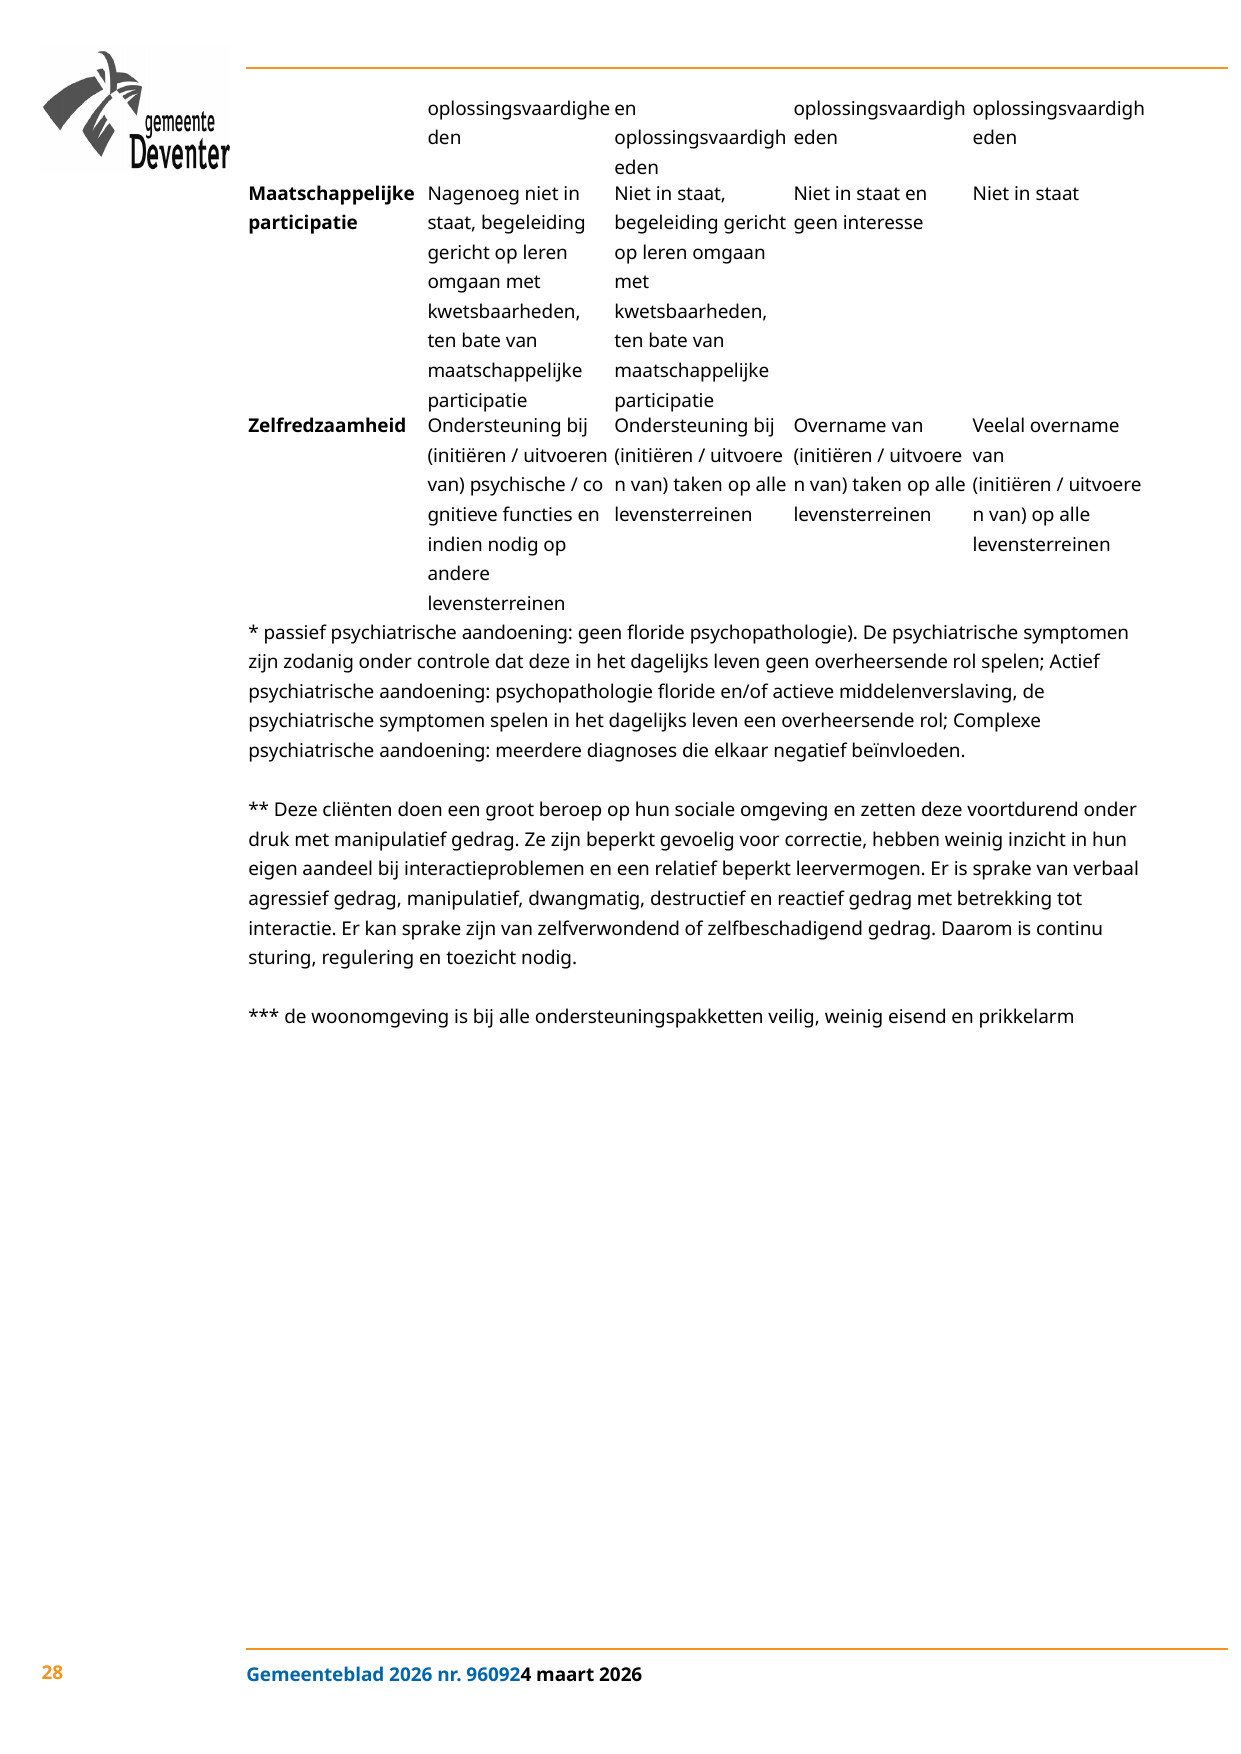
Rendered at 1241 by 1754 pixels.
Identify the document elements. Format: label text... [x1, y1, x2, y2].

table_cell oplossingsvaardigheden [973, 95, 1152, 180]
table_cell Maatschappelijke participatie [248, 180, 427, 412]
table_cell Ondersteuning bij (initiëren / uitvoeren van) psychische / cognitieve functies en indien nodig op andere levensterreinen [427, 413, 614, 616]
table_cell [248, 95, 427, 180]
table_cell oplossingsvaardigheden [793, 95, 972, 180]
table_cell Overname van (initiëren / uitvoeren van) taken op alle levensterreinen [793, 413, 972, 616]
table_cell Niet in staat en geen interesse [793, 180, 972, 412]
text ** Deze cliënten doen een groot beroep op hun sociale omgeving en zetten deze voortdurend onder druk met manipulatief gedrag. Ze zijn beperkt gevoelig voor correctie, hebben weinig inzicht in hun eigen aandeel bij interactieproblemen en een relatief beperkt leervermogen. Er is sprake van verbaal agressief gedrag, manipulatief, dwangmatig, destructief en reactief gedrag met betrekking tot interactie. Er kan sprake zijn van zelfverwondend of zelfbeschadigend gedrag. Daarom is continu sturing, regulering en toezicht nodig. [248, 796, 1152, 970]
table_cell oplossingsvaardigheden [427, 95, 614, 180]
table_cell Zelfredzaamheid [248, 413, 427, 616]
text * passief psychiatrische aandoening: geen floride psychopathologie). De psychiatrische symptomen zijn zodanig onder controle dat deze in het dagelijks leven geen overheersende rol spelen; Actief psychiatrische aandoening: psychopathologie floride en/of actieve middelenverslaving, de psychiatrische symptomen spelen in het dagelijks leven een overheersende rol; Complexe psychiatrische aandoening: meerdere diagnoses die elkaar negatief beïnvloeden. [248, 619, 1152, 763]
table_cell Veelal overname van (initiëren / uitvoeren van) op alle levensterreinen [973, 413, 1152, 616]
table_cell Niet in staat [973, 180, 1152, 412]
picture [41, 47, 231, 172]
table_cell en oplossingsvaardigheden [614, 95, 793, 180]
text *** de woonomgeving is bij alle ondersteuningspakketten veilig, weinig eisend en prikkelarm [248, 1003, 1152, 1029]
table_cell Nagenoeg niet in staat, begeleiding gericht op leren omgaan met kwetsbaarheden, ten bate van maatschappelijke participatie [427, 180, 614, 412]
table_cell Ondersteuning bij (initiëren / uitvoeren van) taken op alle levensterreinen [614, 413, 793, 616]
table_cell Niet in staat, begeleiding gericht op leren omgaan met kwetsbaarheden, ten bate van maatschappelijke participatie [614, 180, 793, 412]
